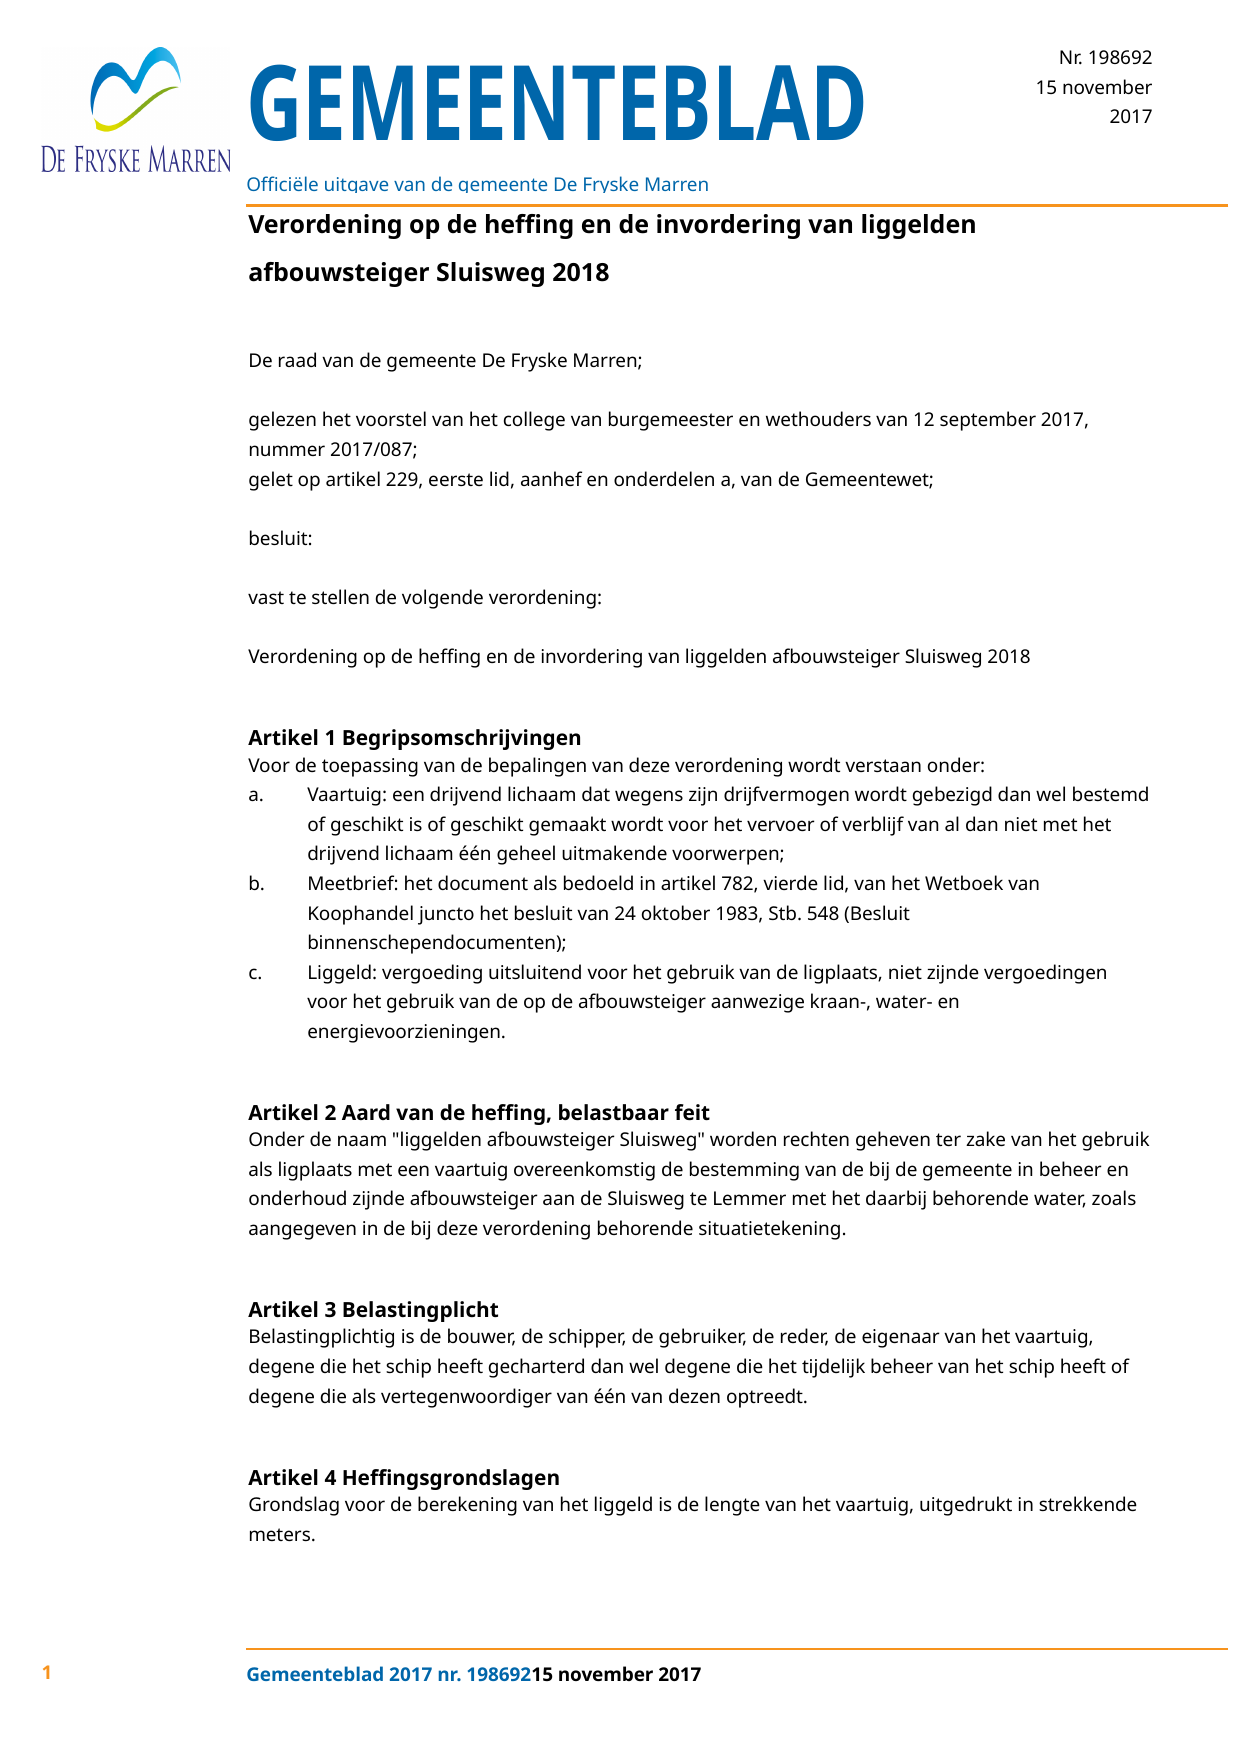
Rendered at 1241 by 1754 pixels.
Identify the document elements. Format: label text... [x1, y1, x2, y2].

text Artikel 1 Begripsomschrijvingen [248, 723, 1152, 752]
list Vaartuig: een drijvend lichaam dat wegens zijn drijfvermogen wordt gebezigd dan wel bestemd of geschikt is of geschikt gemaakt wordt voor het vervoer of verblijf van al dan niet met het drijvend lichaam één geheel uitmakende voorwerpen; [248, 781, 1152, 866]
list Meetbrief: het document als bedoeld in artikel 782, vierde lid, van het Wetboek van Koophandel juncto het besluit van 24 oktober 1983, Stb. 548 (Besluit binnenschependocumenten); [248, 870, 1152, 955]
picture [41, 47, 231, 172]
text Onder de naam "liggelden afbouwsteiger Sluisweg" worden rechten geheven ter zake van het gebruik als ligplaats met een vaartuig overeenkomstig de bestemming van de bij de gemeente in beheer en onderhoud zijnde afbouwsteiger aan de Sluisweg te Lemmer met het daarbij behorende water, zoals aangegeven in de bij deze verordening behorende situatietekening. [248, 1126, 1152, 1241]
list Liggeld: vergoeding uitsluitend voor het gebruik van de ligplaats, niet zijnde vergoedingen voor het gebruik van de op de afbouwsteiger aanwezige kraan-, water- en energievoorzieningen. [248, 959, 1152, 1044]
text De raad van de gemeente De Fryske Marren; [248, 347, 1152, 373]
text Voor de toepassing van de bepalingen van deze verordening wordt verstaan onder: [248, 752, 1152, 777]
text Verordening op de heffing en de invordering van liggelden afbouwsteiger Sluisweg 2018 [248, 207, 1152, 288]
text besluit: [248, 525, 1152, 551]
text gelet op artikel 229, eerste lid, aanhef en onderdelen a, van de Gemeentewet; [248, 466, 1152, 492]
text Grondslag voor de berekening van het liggeld is de lengte van het vaartuig, uitgedrukt in strekkende meters. [248, 1491, 1152, 1547]
text vast te stellen de volgende verordening: [248, 584, 1152, 610]
text Artikel 3 Belastingplicht [248, 1295, 1152, 1324]
text Artikel 4 Heffingsgrondslagen [248, 1463, 1152, 1491]
text Belastingplichtig is de bouwer, de schipper, de gebruiker, de reder, de eigenaar van het vaartuig, degene die het schip heeft gecharterd dan wel degene die het tijdelijk beheer van het schip heeft of degene die als vertegenwoordiger van één van dezen optreedt. [248, 1324, 1152, 1408]
text Verordening op de heffing en de invordering van liggelden afbouwsteiger Sluisweg 2018 [248, 643, 1152, 669]
text Artikel 2 Aard van de heffing, belastbaar feit [248, 1098, 1152, 1126]
text gelezen het voorstel van het college van burgemeester en wethouders van 12 september 2017, nummer 2017/087; [248, 407, 1152, 462]
